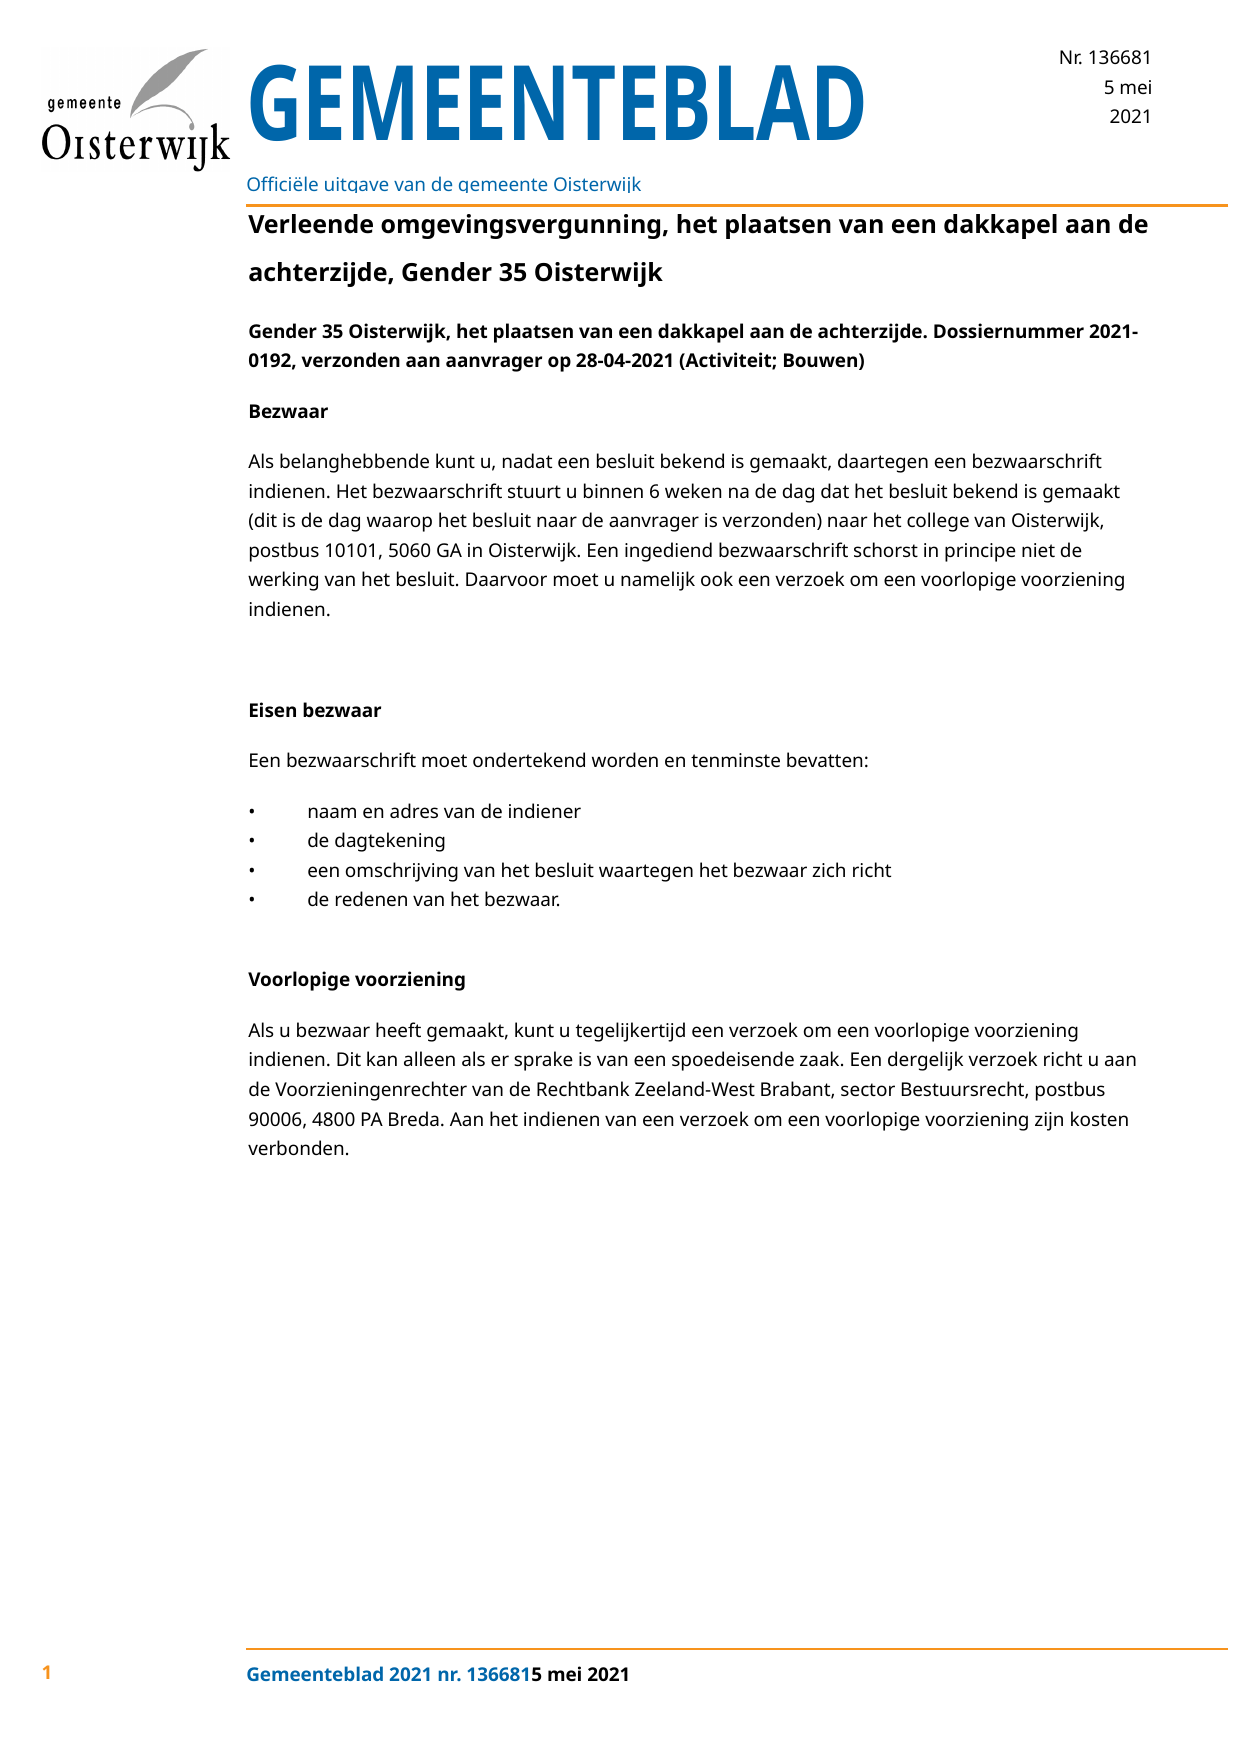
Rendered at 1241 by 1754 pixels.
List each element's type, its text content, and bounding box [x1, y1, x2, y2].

text Gender 35 Oisterwijk, het plaatsen van een dakkapel aan de achterzijde. Dossiernummer 2021-0192, verzonden aan aanvrager op 28-04-2021 (Activiteit; Bouwen) [248, 318, 1152, 373]
text Eisen bezwaar [248, 697, 1152, 723]
text Als belanghebbende kunt u, nadat een besluit bekend is gemaakt, daartegen een bezwaarschrift indienen. Het bezwaarschrift stuurt u binnen 6 weken na de dag dat het besluit bekend is gemaakt (dit is de dag waarop het besluit naar de aanvrager is verzonden) naar het college van Oisterwijk, postbus 10101, 5060 GA in Oisterwijk. Een ingediend bezwaarschrift schorst in principe niet de werking van het besluit. Daarvoor moet u namelijk ook een verzoek om een voorlopige voorziening indienen. [248, 448, 1152, 622]
list de redenen van het bezwaar. [248, 887, 1152, 912]
list naam en adres van de indiener [248, 798, 1152, 824]
text Verleende omgevingsvergunning, het plaatsen van een dakkapel aan de achterzijde, Gender 35 Oisterwijk [248, 207, 1152, 288]
list de dagtekening [248, 827, 1152, 853]
text Als u bezwaar heeft gemaakt, kunt u tegelijkertijd een verzoek om een voorlopige voorziening indienen. Dit kan alleen als er sprake is van een spoedeisende zaak. Een dergelijk verzoek richt u aan de Voorzieningenrechter van de Rechtbank Zeeland-West Brabant, sector Bestuursrecht, postbus 90006, 4800 PA Breda. Aan het indienen van een verzoek om een voorlopige voorziening zijn kosten verbonden. [248, 1017, 1152, 1161]
picture [41, 47, 231, 172]
text Een bezwaarschrift moet ondertekend worden en tenminste bevatten: [248, 747, 1152, 773]
text Bezwaar [248, 398, 1152, 424]
list een omschrijving van het besluit waartegen het bezwaar zich richt [248, 857, 1152, 883]
text Voorlopige voorziening [248, 967, 1152, 992]
